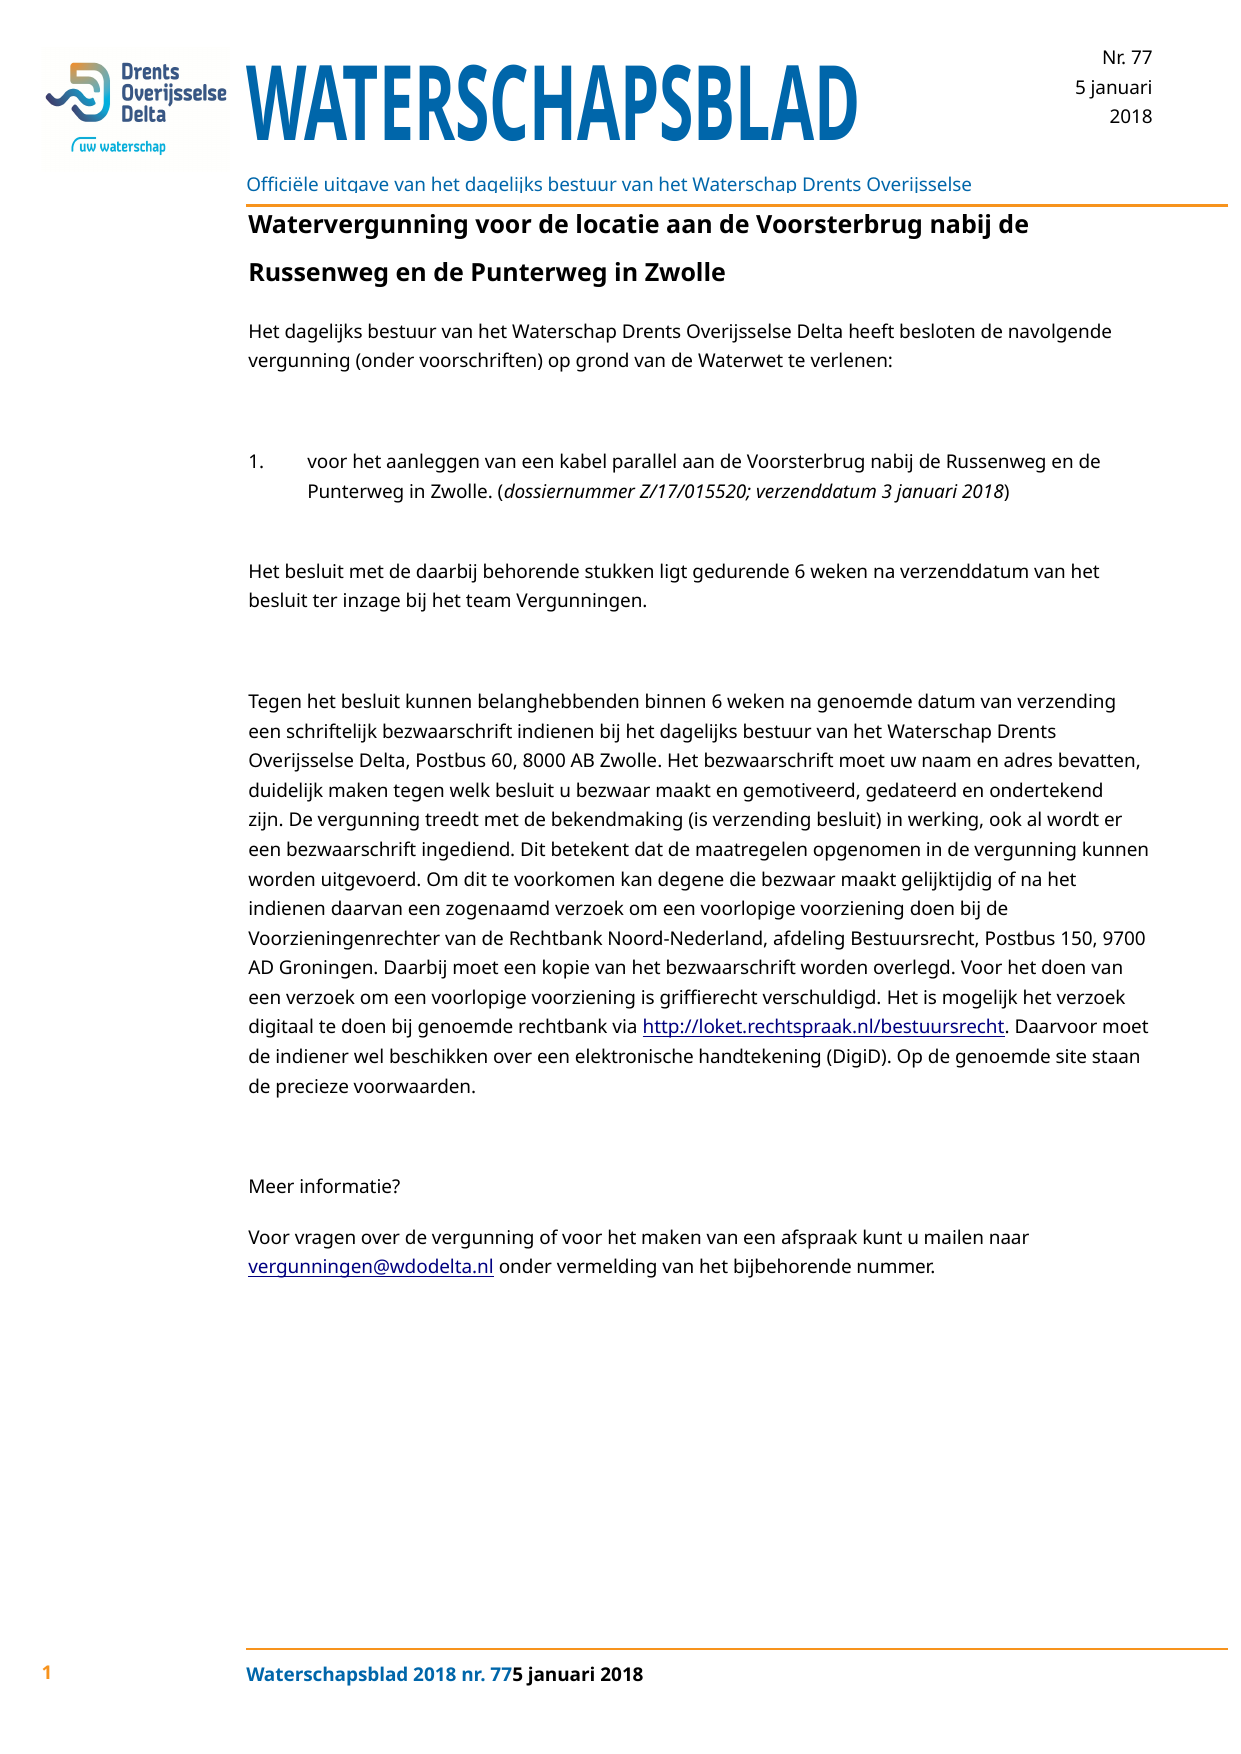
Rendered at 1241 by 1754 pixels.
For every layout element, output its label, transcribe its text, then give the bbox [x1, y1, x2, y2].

text Voor vragen over de vergunning of voor het maken van een afspraak kunt u mailen naar vergunningen@wdodelta.nl onder vermelding van het bijbehorende nummer. [248, 1224, 1152, 1279]
text Meer informatie? [248, 1174, 1152, 1199]
picture [41, 47, 231, 172]
text Watervergunning voor de locatie aan de Voorsterbrug nabij de Russenweg en de Punterweg in Zwolle [248, 207, 1152, 288]
text Tegen het besluit kunnen belanghebbenden binnen 6 weken na genoemde datum van verzending een schriftelijk bezwaarschrift indienen bij het dagelijks bestuur van het Waterschap Drents Overijsselse Delta, Postbus 60, 8000 AB Zwolle. Het bezwaarschrift moet uw naam en adres bevatten, duidelijk maken tegen welk besluit u bezwaar maakt en gemotiveerd, gedateerd en ondertekend zijn. De vergunning treedt met de bekendmaking (is verzending besluit) in werking, ook al wordt er een bezwaarschrift ingediend. Dit betekent dat de maatregelen opgenomen in de vergunning kunnen worden uitgevoerd. Om dit te voorkomen kan degene die bezwaar maakt gelijktijdig of na het indienen daarvan een zogenaamd verzoek om een voorlopige voorziening doen bij de Voorzieningenrechter van de Rechtbank Noord-Nederland, afdeling Bestuursrecht, Postbus 150, 9700 AD Groningen. Daarbij moet een kopie van het bezwaarschrift worden overlegd. Voor het doen van een verzoek om een voorlopige voorziening is griffierecht verschuldigd. Het is mogelijk het verzoek digitaal te doen bij genoemde rechtbank via http://loket.rechtspraak.nl/bestuursrecht. Daarvoor moet de indiener wel beschikken over een elektronische handtekening (DigiD). Op de genoemde site staan de precieze voorwaarden. [248, 688, 1152, 1099]
list voor het aanleggen van een kabel parallel aan de Voorsterbrug nabij de Russenweg en de Punterweg in Zwolle. (dossiernummer Z/17/015520; verzenddatum 3 januari 2018) [248, 448, 1152, 504]
text Het besluit met de daarbij behorende stukken ligt gedurende 6 weken na verzenddatum van het besluit ter inzage bij het team Vergunningen. [248, 558, 1152, 613]
text Het dagelijks bestuur van het Waterschap Drents Overijsselse Delta heeft besloten de navolgende vergunning (onder voorschriften) op grond van de Waterwet te verlenen: [248, 318, 1152, 373]
